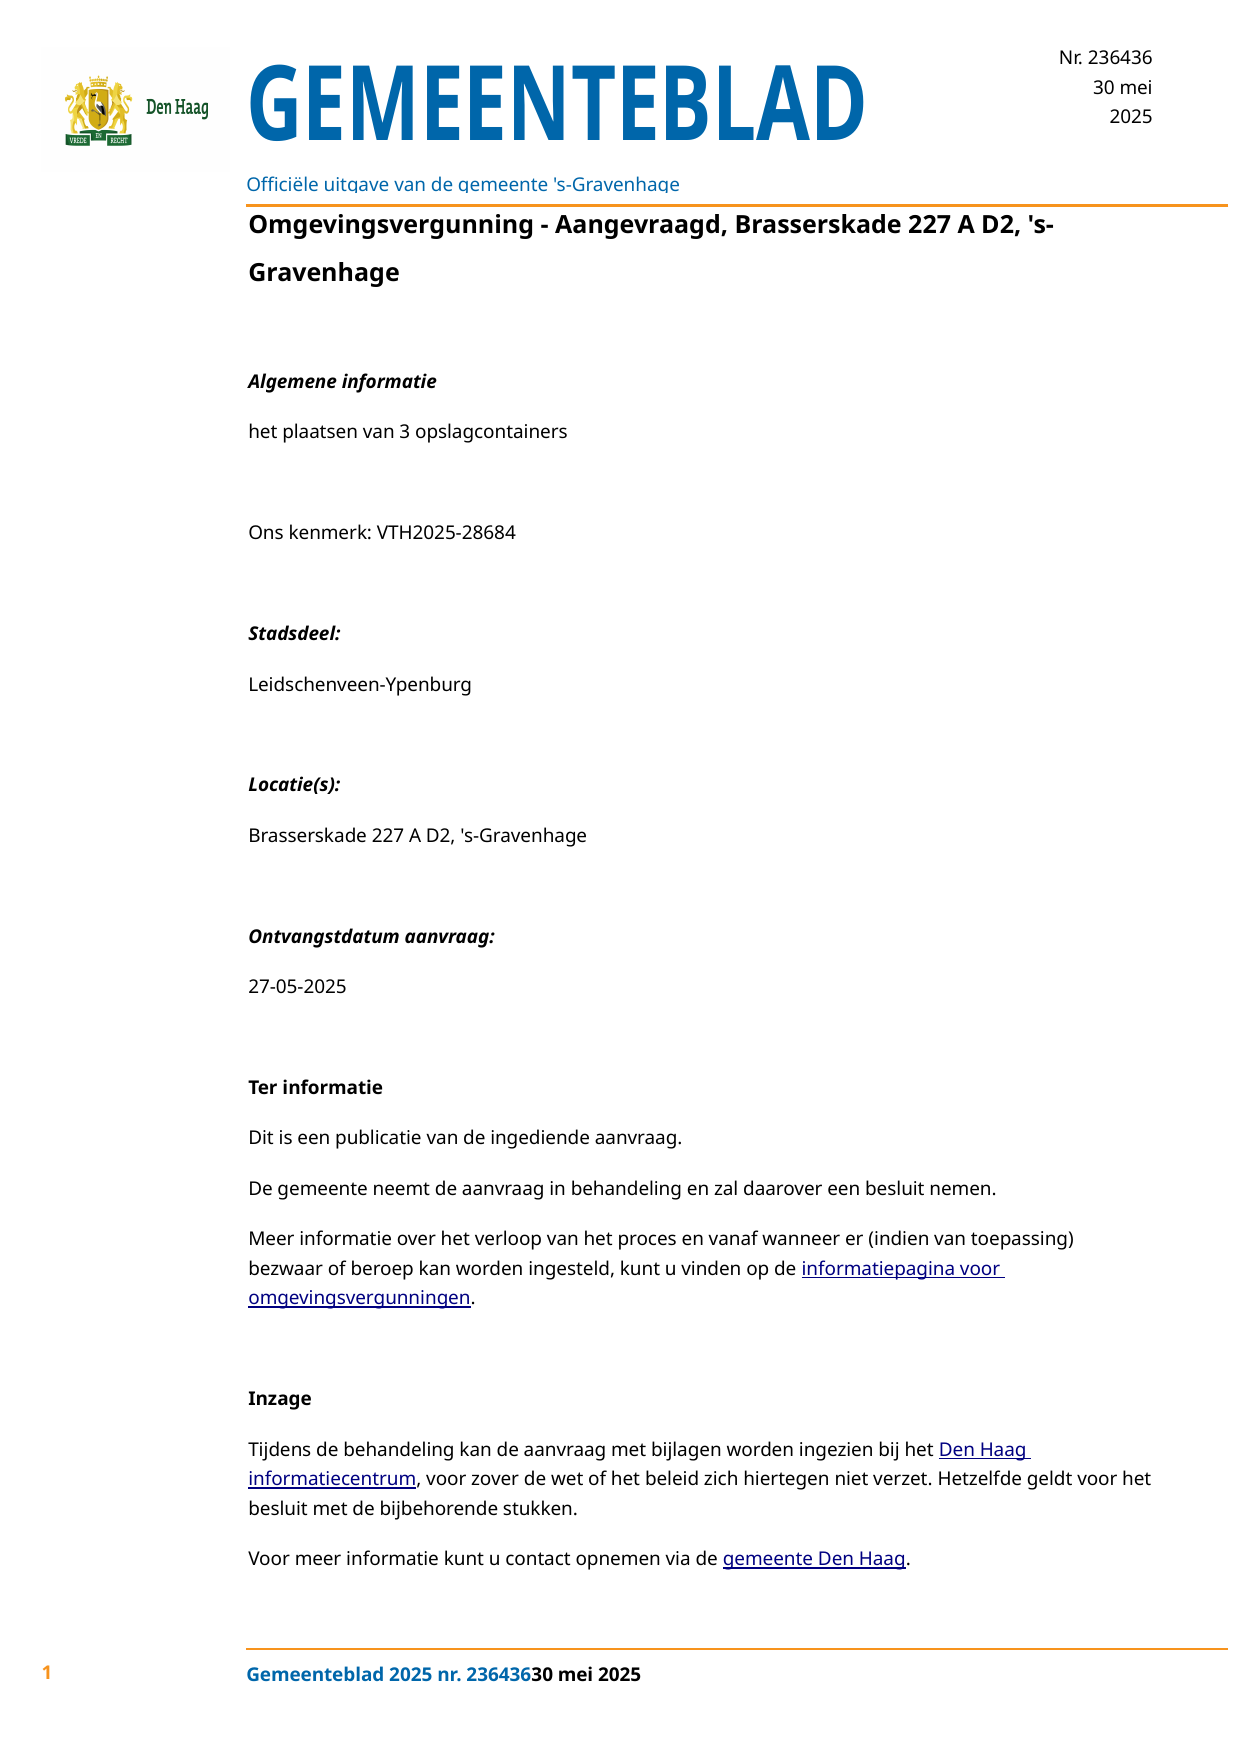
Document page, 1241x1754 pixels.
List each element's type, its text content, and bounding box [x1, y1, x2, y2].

text De gemeente neemt de aanvraag in behandeling en zal daarover een besluit nemen. [248, 1175, 1152, 1201]
text Leidschenveen-Ypenburg [248, 671, 1152, 697]
picture [41, 47, 231, 172]
text het plaatsen van 3 opslagcontainers [248, 419, 1152, 444]
text Voor meer informatie kunt u contact opnemen via de gemeente Den Haag. [248, 1545, 1152, 1571]
text Ter informatie [248, 1074, 1152, 1100]
text Ons kenmerk: VTH2025-28684 [248, 519, 1152, 545]
text Ontvangstdatum aanvraag: [248, 923, 1152, 949]
text Locatie(s): [248, 772, 1152, 797]
text Stadsdeel: [248, 620, 1152, 646]
text Dit is een publicatie van de ingediende aanvraag. [248, 1124, 1152, 1150]
text Meer informatie over het verloop van het proces en vanaf wanneer er (indien van toepassing) bezwaar of beroep kan worden ingesteld, kunt u vinden op de informatiepagina voor omgevingsvergunningen. [248, 1225, 1152, 1310]
text Omgevingsvergunning - Aangevraagd, Brasserskade 227 A D2, 's-Gravenhage [248, 207, 1152, 288]
text 27-05-2025 [248, 973, 1152, 999]
text Inzage [248, 1385, 1152, 1411]
text Brasserskade 227 A D2, 's-Gravenhage [248, 822, 1152, 848]
text Algemene informatie [248, 368, 1152, 394]
text Tijdens de behandeling kan de aanvraag met bijlagen worden ingezien bij het Den Haag informatiecentrum, voor zover de wet of het beleid zich hiertegen niet verzet. Hetzelfde geldt voor het besluit met de bijbehorende stukken. [248, 1436, 1152, 1521]
